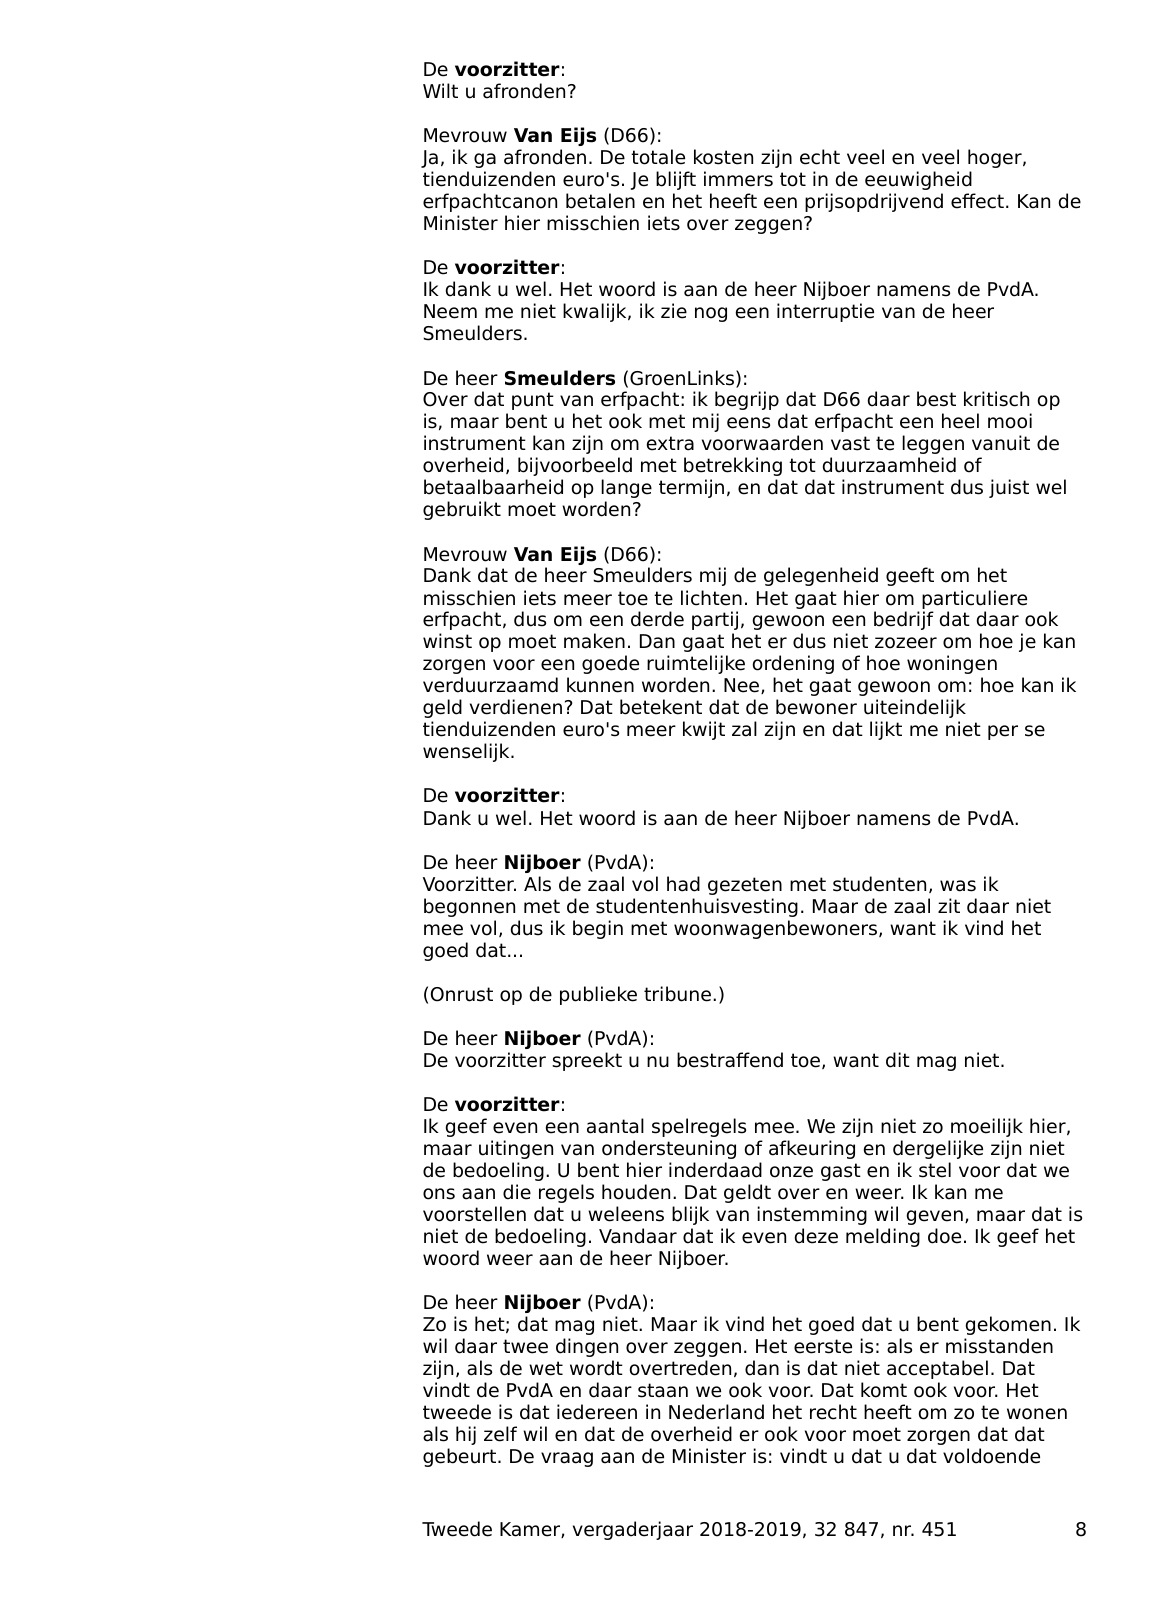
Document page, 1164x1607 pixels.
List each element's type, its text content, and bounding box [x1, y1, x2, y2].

text Ik dank u wel. Het woord is aan de heer Nijboer namens de PvdA. Neem me niet kwalijk, ik zie nog een interruptie van de heer Smeulders. [422, 279, 1087, 345]
text Voorzitter. Als de zaal vol had gezeten met studenten, was ik begonnen met de studentenhuisvesting. Maar de zaal zit daar niet mee vol, dus ik begin met woonwagenbewoners, want ik vind het goed dat... [422, 873, 1087, 961]
text Mevrouw Van Eijs (D66): [422, 543, 1087, 565]
text Mevrouw Van Eijs (D66): [422, 125, 1087, 147]
text De heer Nijboer (PvdA): [422, 1028, 1087, 1050]
text De voorzitter: [422, 1094, 1087, 1116]
text Ja, ik ga afronden. De totale kosten zijn echt veel en veel hoger, tienduizenden euro's. Je blijft immers tot in de eeuwigheid erfpachtcanon betalen en het heeft een prijsopdrijvend effect. Kan de Minister hier misschien iets over zeggen? [422, 147, 1087, 235]
text Zo is het; dat mag niet. Maar ik vind het goed dat u bent gekomen. Ik wil daar twee dingen over zeggen. Het eerste is: als er misstanden zijn, als de wet wordt overtreden, dan is dat niet acceptabel. Dat vindt de PvdA en daar staan we ook voor. Dat komt ook voor. Het tweede is dat iedereen in Nederland het recht heeft om zo te wonen als hij zelf wil en dat de overheid er ook voor moet zorgen dat dat gebeurt. De vraag aan de Minister is: vindt u dat u dat voldoende [422, 1314, 1087, 1468]
text Dank u wel. Het woord is aan de heer Nijboer namens de PvdA. [422, 807, 1087, 829]
text De heer Smeulders (GroenLinks): [422, 367, 1087, 389]
text Over dat punt van erfpacht: ik begrijp dat D66 daar best kritisch op is, maar bent u het ook met mij eens dat erfpacht een heel mooi instrument kan zijn om extra voorwaarden vast te leggen vanuit de overheid, bijvoorbeeld met betrekking tot duurzaamheid of betaalbaarheid op lange termijn, en dat dat instrument dus juist wel gebruikt moet worden? [422, 389, 1087, 521]
text Wilt u afronden? [422, 81, 1087, 103]
text (Onrust op de publieke tribune.) [422, 984, 1087, 1006]
text Dank dat de heer Smeulders mij de gelegenheid geeft om het misschien iets meer toe te lichten. Het gaat hier om particuliere erfpacht, dus om een derde partij, gewoon een bedrijf dat daar ook winst op moet maken. Dan gaat het er dus niet zozeer om hoe je kan zorgen voor een goede ruimtelijke ordening of hoe woningen verduurzaamd kunnen worden. Nee, het gaat gewoon om: hoe kan ik geld verdienen? Dat betekent dat de bewoner uiteindelijk tienduizenden euro's meer kwijt zal zijn en dat lijkt me niet per se wenselijk. [422, 565, 1087, 763]
text De voorzitter spreekt u nu bestraffend toe, want dit mag niet. [422, 1050, 1087, 1072]
text De voorzitter: [422, 59, 1087, 81]
text De voorzitter: [422, 257, 1087, 279]
text De heer Nijboer (PvdA): [422, 1292, 1087, 1314]
text De voorzitter: [422, 785, 1087, 807]
text De heer Nijboer (PvdA): [422, 852, 1087, 873]
text Ik geef even een aantal spelregels mee. We zijn niet zo moeilijk hier, maar uitingen van ondersteuning of afkeuring en dergelijke zijn niet de bedoeling. U bent hier inderdaad onze gast en ik stel voor dat we ons aan die regels houden. Dat geldt over en weer. Ik kan me voorstellen dat u weleens blijk van instemming wil geven, maar dat is niet de bedoeling. Vandaar dat ik even deze melding doe. Ik geef het woord weer aan de heer Nijboer. [422, 1116, 1087, 1270]
